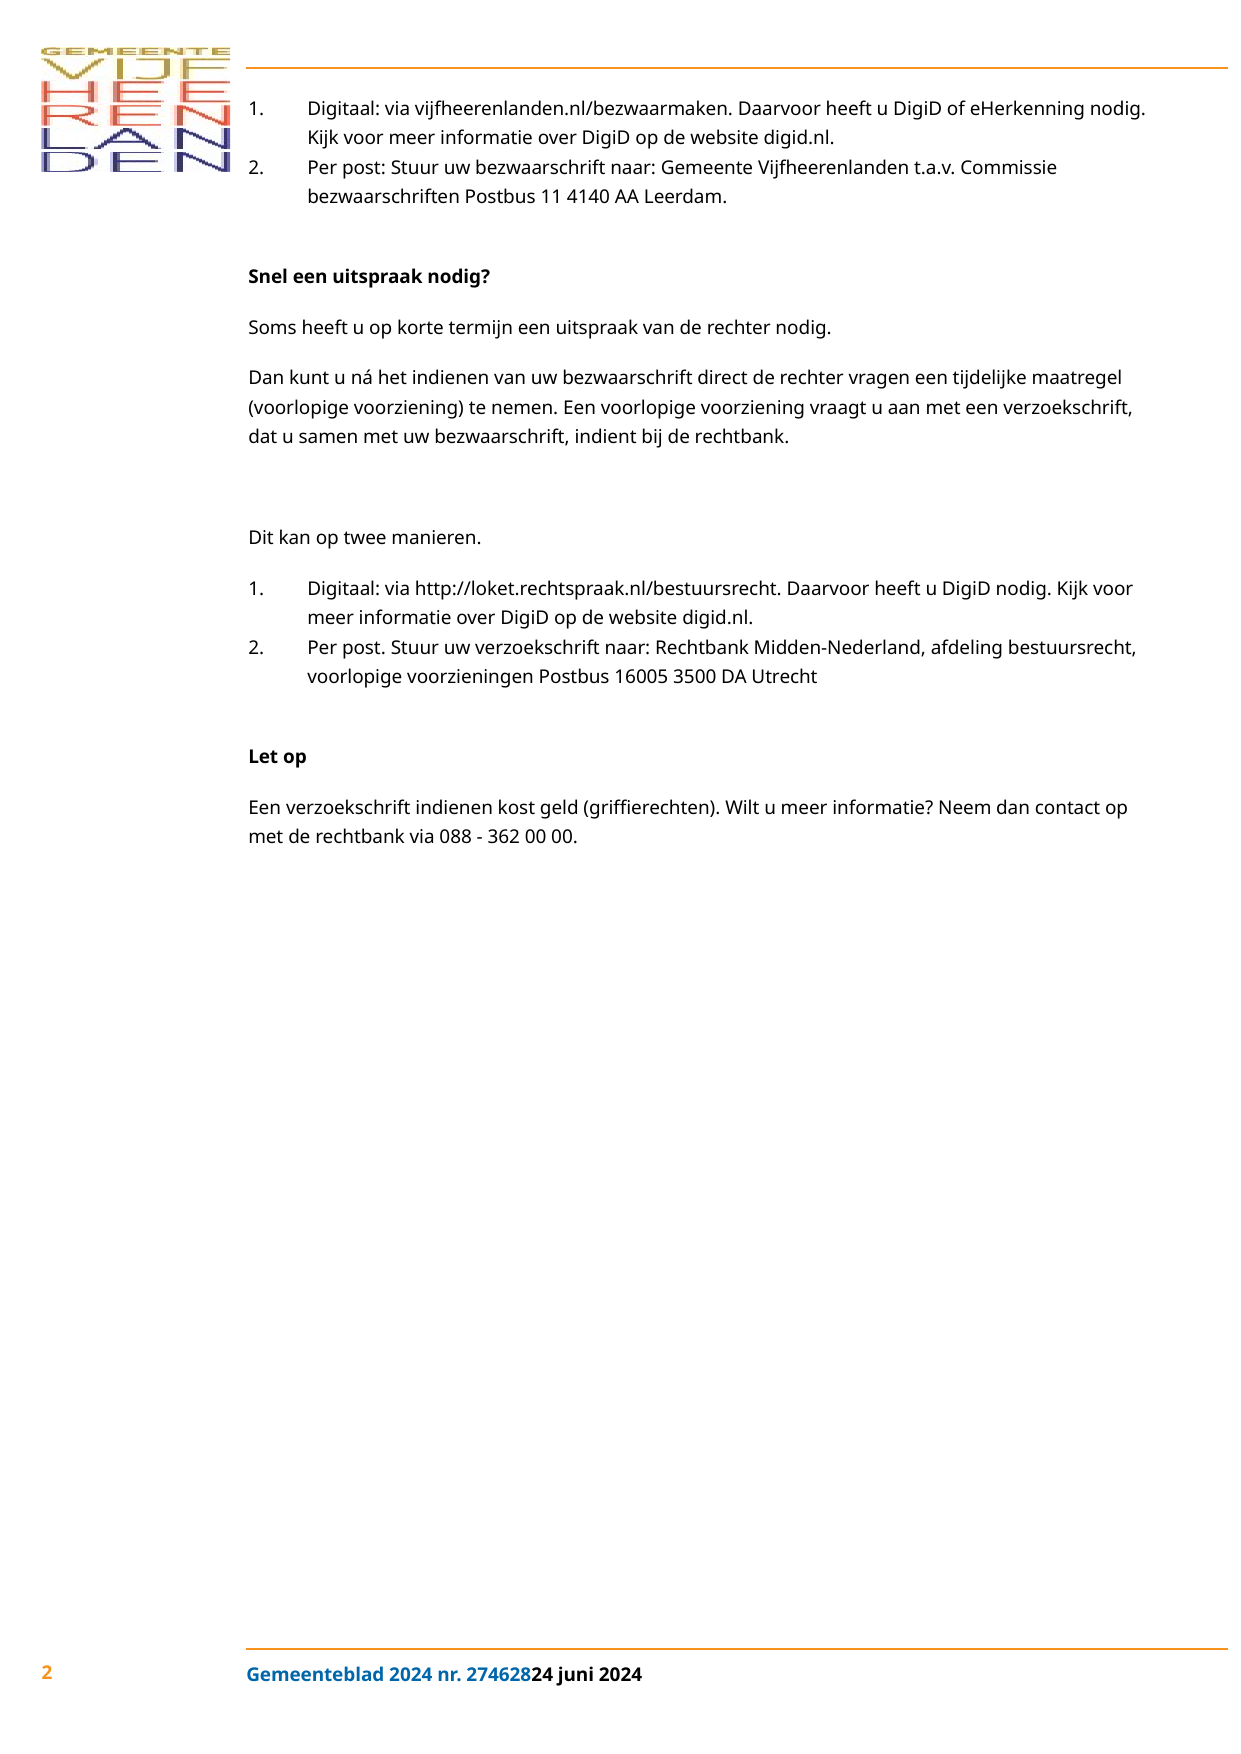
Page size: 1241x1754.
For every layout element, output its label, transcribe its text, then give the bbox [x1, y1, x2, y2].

text Snel een uitspraak nodig? [248, 263, 1152, 289]
picture [41, 47, 231, 172]
list Digitaal: via http://loket.rechtspraak.nl/bestuursrecht. Daarvoor heeft u DigiD nodig. Kijk voor meer informatie over DigiD op de website digid.nl. [248, 575, 1152, 630]
text Een verzoekschrift indienen kost geld (griffierechten). Wilt u meer informatie? Neem dan contact op met de rechtbank via 088 - 362 00 00. [248, 794, 1152, 849]
list Digitaal: via vijfheerenlanden.nl/bezwaarmaken. Daarvoor heeft u DigiD of eHerkenning nodig. Kijk voor meer informatie over DigiD op de website digid.nl. [248, 95, 1152, 150]
list Per post. Stuur uw verzoekschrift naar: Rechtbank Midden-Nederland, afdeling bestuursrecht, voorlopige voorzieningen Postbus 16005 3500 DA Utrecht [248, 634, 1152, 689]
list Per post: Stuur uw bezwaarschrift naar: Gemeente Vijfheerenlanden t.a.v. Commissie bezwaarschriften Postbus 11 4140 AA Leerdam. [248, 154, 1152, 209]
text Dan kunt u ná het indienen van uw bezwaarschrift direct de rechter vragen een tijdelijke maatregel (voorlopige voorziening) te nemen. Een voorlopige voorziening vraagt u aan met een verzoekschrift, dat u samen met uw bezwaarschrift, indient bij de rechtbank. [248, 364, 1152, 449]
text Let op [248, 743, 1152, 769]
text Dit kan op twee manieren. [248, 524, 1152, 550]
text Soms heeft u op korte termijn een uitspraak van de rechter nodig. [248, 314, 1152, 340]
